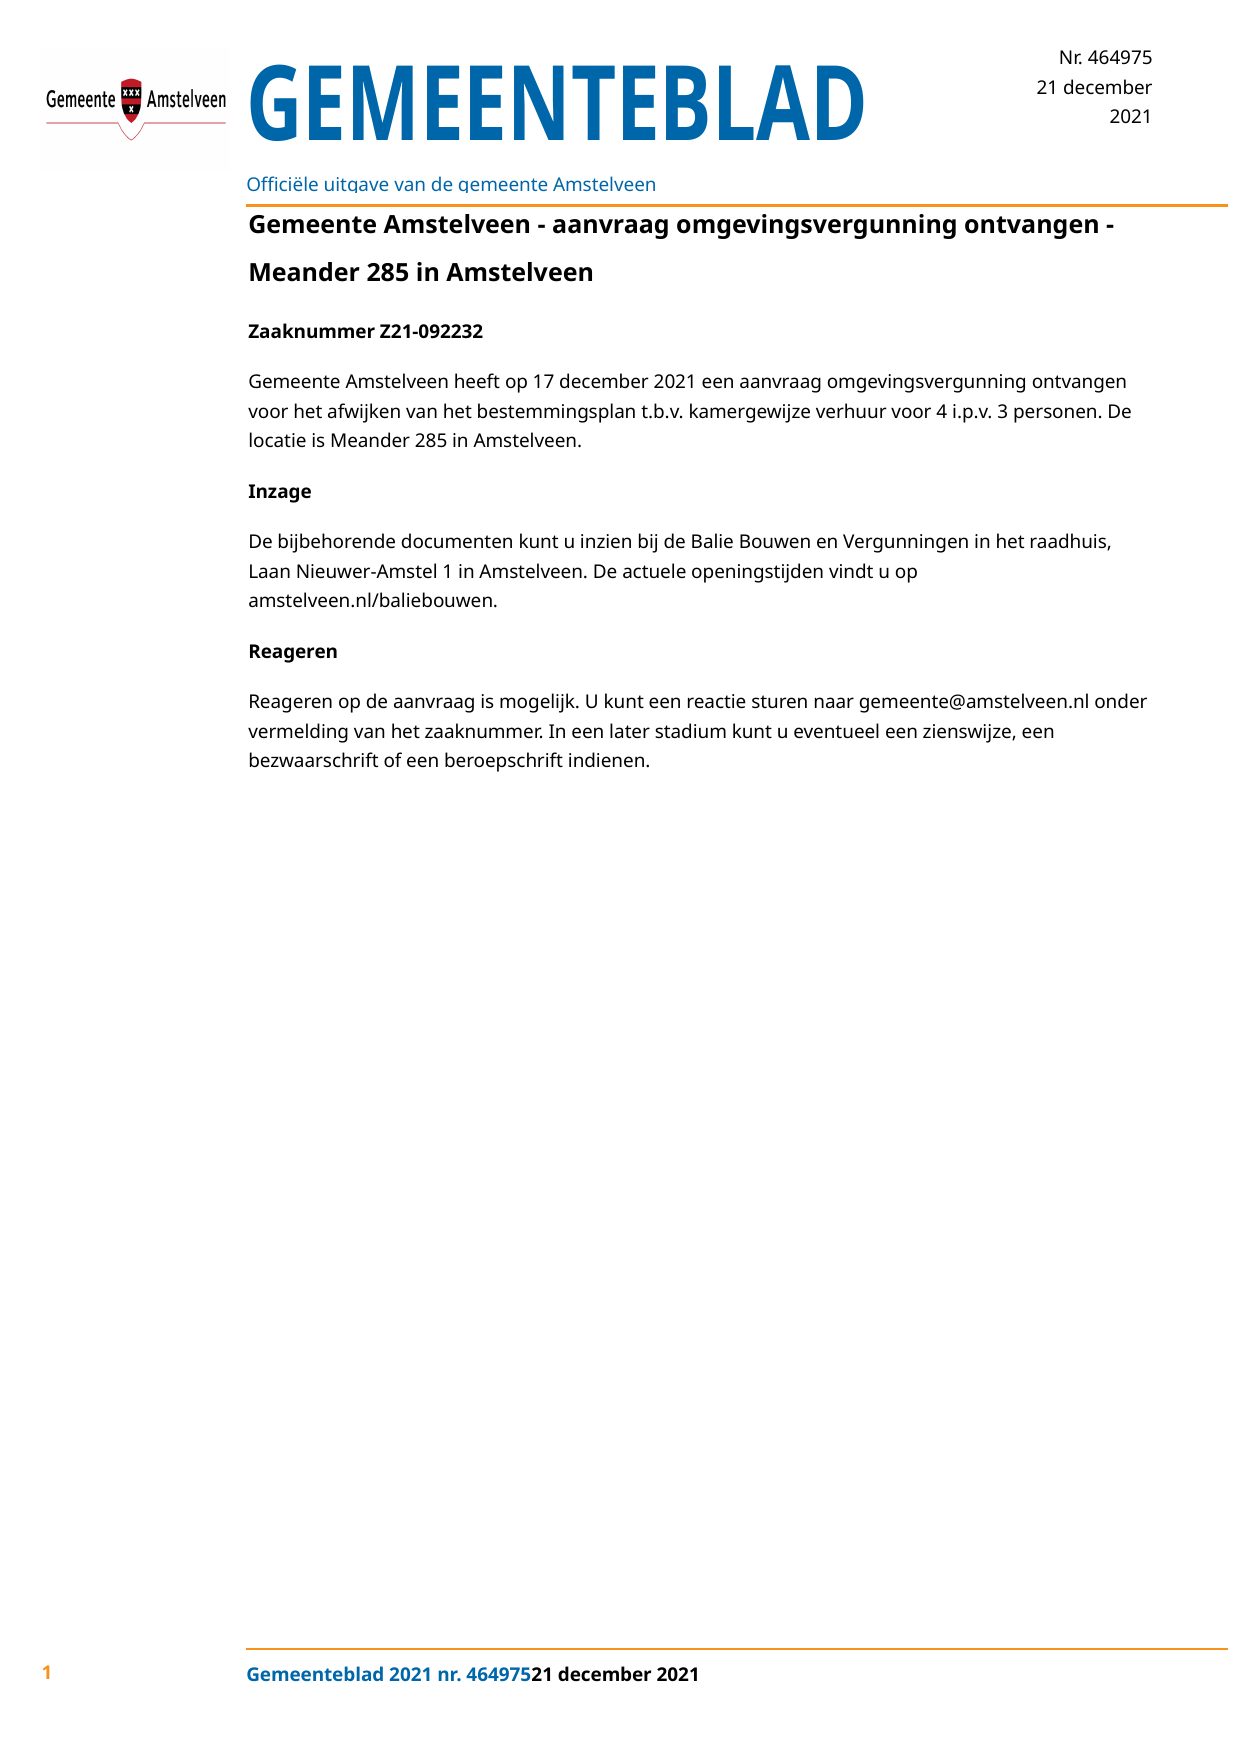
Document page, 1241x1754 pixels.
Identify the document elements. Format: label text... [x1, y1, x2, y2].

picture [41, 47, 231, 172]
text Gemeente Amstelveen heeft op 17 december 2021 een aanvraag omgevingsvergunning ontvangen voor het afwijken van het bestemmingsplan t.b.v. kamergewijze verhuur voor 4 i.p.v. 3 personen. De locatie is Meander 285 in Amstelveen. [248, 368, 1152, 453]
text Reageren [248, 638, 1152, 664]
text Zaaknummer Z21-092232 [248, 318, 1152, 344]
text Reageren op de aanvraag is mogelijk. U kunt een reactie sturen naar gemeente@amstelveen.nl onder vermelding van het zaaknummer. In een later stadium kunt u eventueel een zienswijze, een bezwaarschrift of een beroepschrift indienen. [248, 688, 1152, 773]
text Gemeente Amstelveen - aanvraag omgevingsvergunning ontvangen - Meander 285 in Amstelveen [248, 207, 1152, 288]
text Inzage [248, 478, 1152, 504]
text De bijbehorende documenten kunt u inzien bij de Balie Bouwen en Vergunningen in het raadhuis, Laan Nieuwer-Amstel 1 in Amstelveen. De actuele openingstijden vindt u op amstelveen.nl/baliebouwen. [248, 528, 1152, 613]
